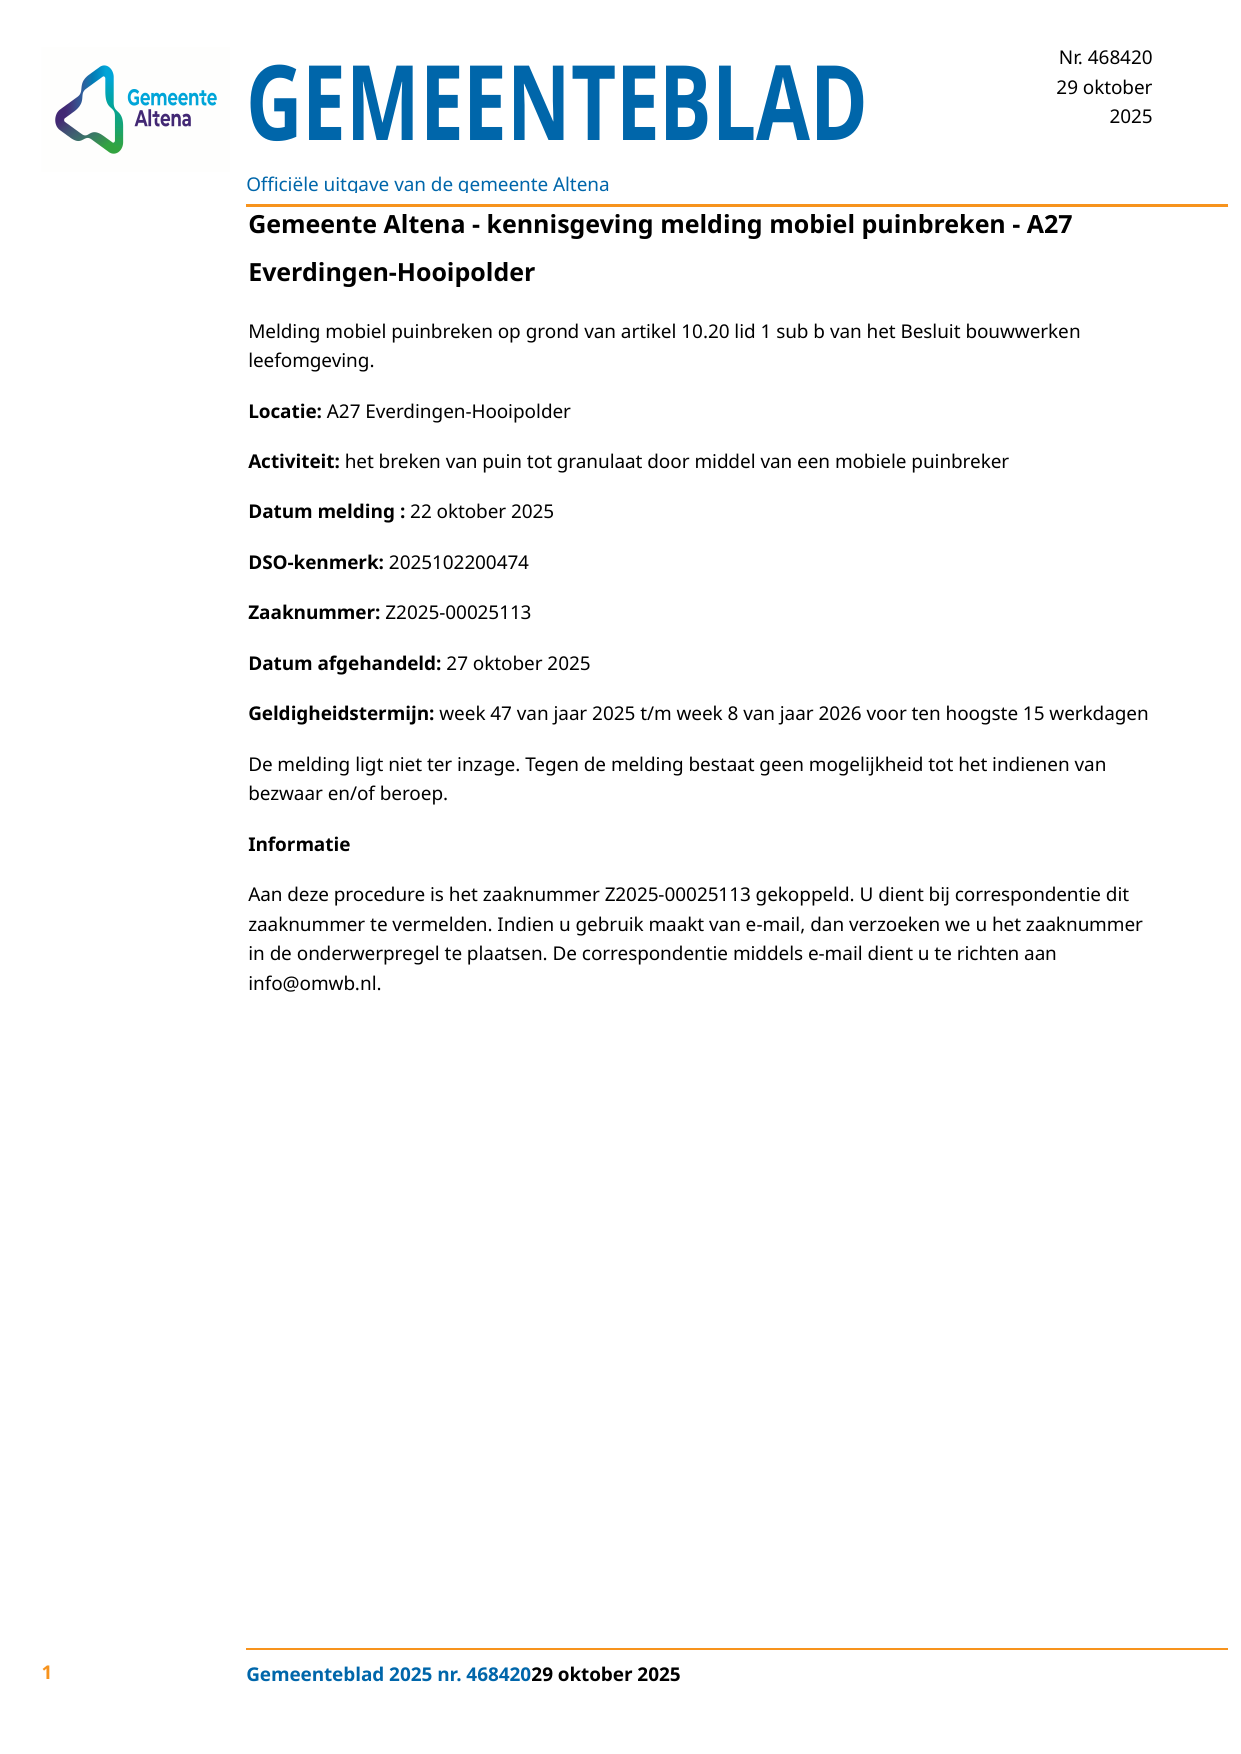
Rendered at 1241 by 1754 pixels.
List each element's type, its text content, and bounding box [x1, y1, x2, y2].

text Activiteit: het breken van puin tot granulaat door middel van een mobiele puinbreker [248, 448, 1152, 474]
text Locatie: A27 Everdingen-Hooipolder [248, 398, 1152, 424]
text De melding ligt niet ter inzage. Tegen de melding bestaat geen mogelijkheid tot het indienen van bezwaar en/of beroep. [248, 751, 1152, 806]
text Aan deze procedure is het zaaknummer Z2025-00025113 gekoppeld. U dient bij correspondentie dit zaaknummer te vermelden. Indien u gebruik maakt van e-mail, dan verzoeken we u het zaaknummer in de onderwerpregel te plaatsen. De correspondentie middels e-mail dient u te richten aan info@omwb.nl. [248, 881, 1152, 996]
text Zaaknummer: Z2025-00025113 [248, 599, 1152, 625]
text Datum afgehandeld: 27 oktober 2025 [248, 650, 1152, 676]
text Melding mobiel puinbreken op grond van artikel 10.20 lid 1 sub b van het Besluit bouwwerken leefomgeving. [248, 318, 1152, 373]
text Informatie [248, 831, 1152, 857]
text DSO-kenmerk: 2025102200474 [248, 549, 1152, 575]
picture [41, 47, 231, 172]
text Geldigheidstermijn: week 47 van jaar 2025 t/m week 8 van jaar 2026 voor ten hoogste 15 werkdagen [248, 700, 1152, 726]
text Gemeente Altena - kennisgeving melding mobiel puinbreken - A27 Everdingen-Hooipolder [248, 207, 1152, 288]
text Datum melding : 22 oktober 2025 [248, 499, 1152, 524]
